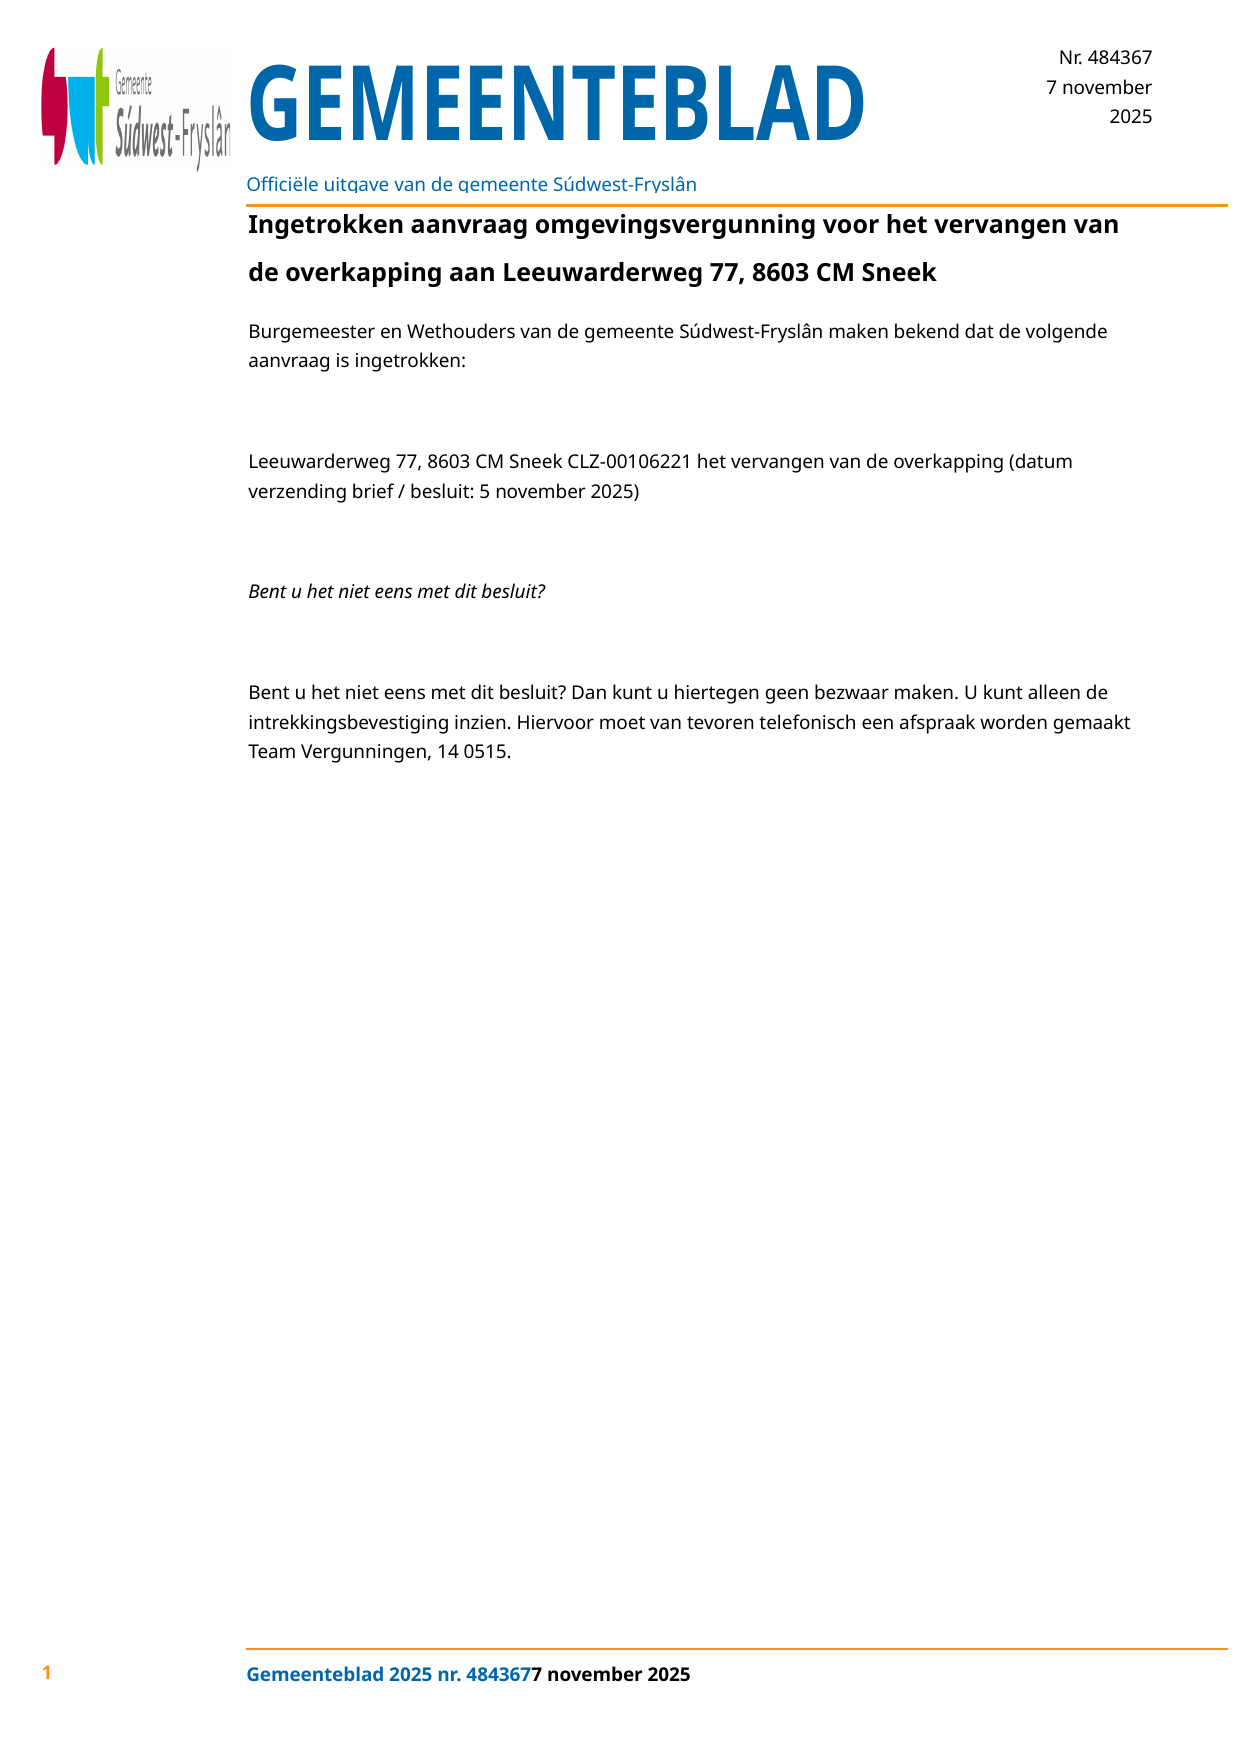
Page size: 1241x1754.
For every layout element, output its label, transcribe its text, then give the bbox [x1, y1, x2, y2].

text Bent u het niet eens met dit besluit? Dan kunt u hiertegen geen bezwaar maken. U kunt alleen de intrekkingsbevestiging inzien. Hiervoor moet van tevoren telefonisch een afspraak worden gemaakt Team Vergunningen, 14 0515. [248, 679, 1152, 764]
text Leeuwarderweg 77, 8603 CM Sneek CLZ-00106221 het vervangen van de overkapping (datum verzending brief / besluit: 5 november 2025) [248, 448, 1152, 504]
text Ingetrokken aanvraag omgevingsvergunning voor het vervangen van de overkapping aan Leeuwarderweg 77, 8603 CM Sneek [248, 207, 1152, 288]
text Bent u het niet eens met dit besluit? [248, 579, 1152, 604]
picture [41, 47, 231, 172]
text Burgemeester en Wethouders van de gemeente Súdwest-Fryslân maken bekend dat de volgende aanvraag is ingetrokken: [248, 318, 1152, 373]
